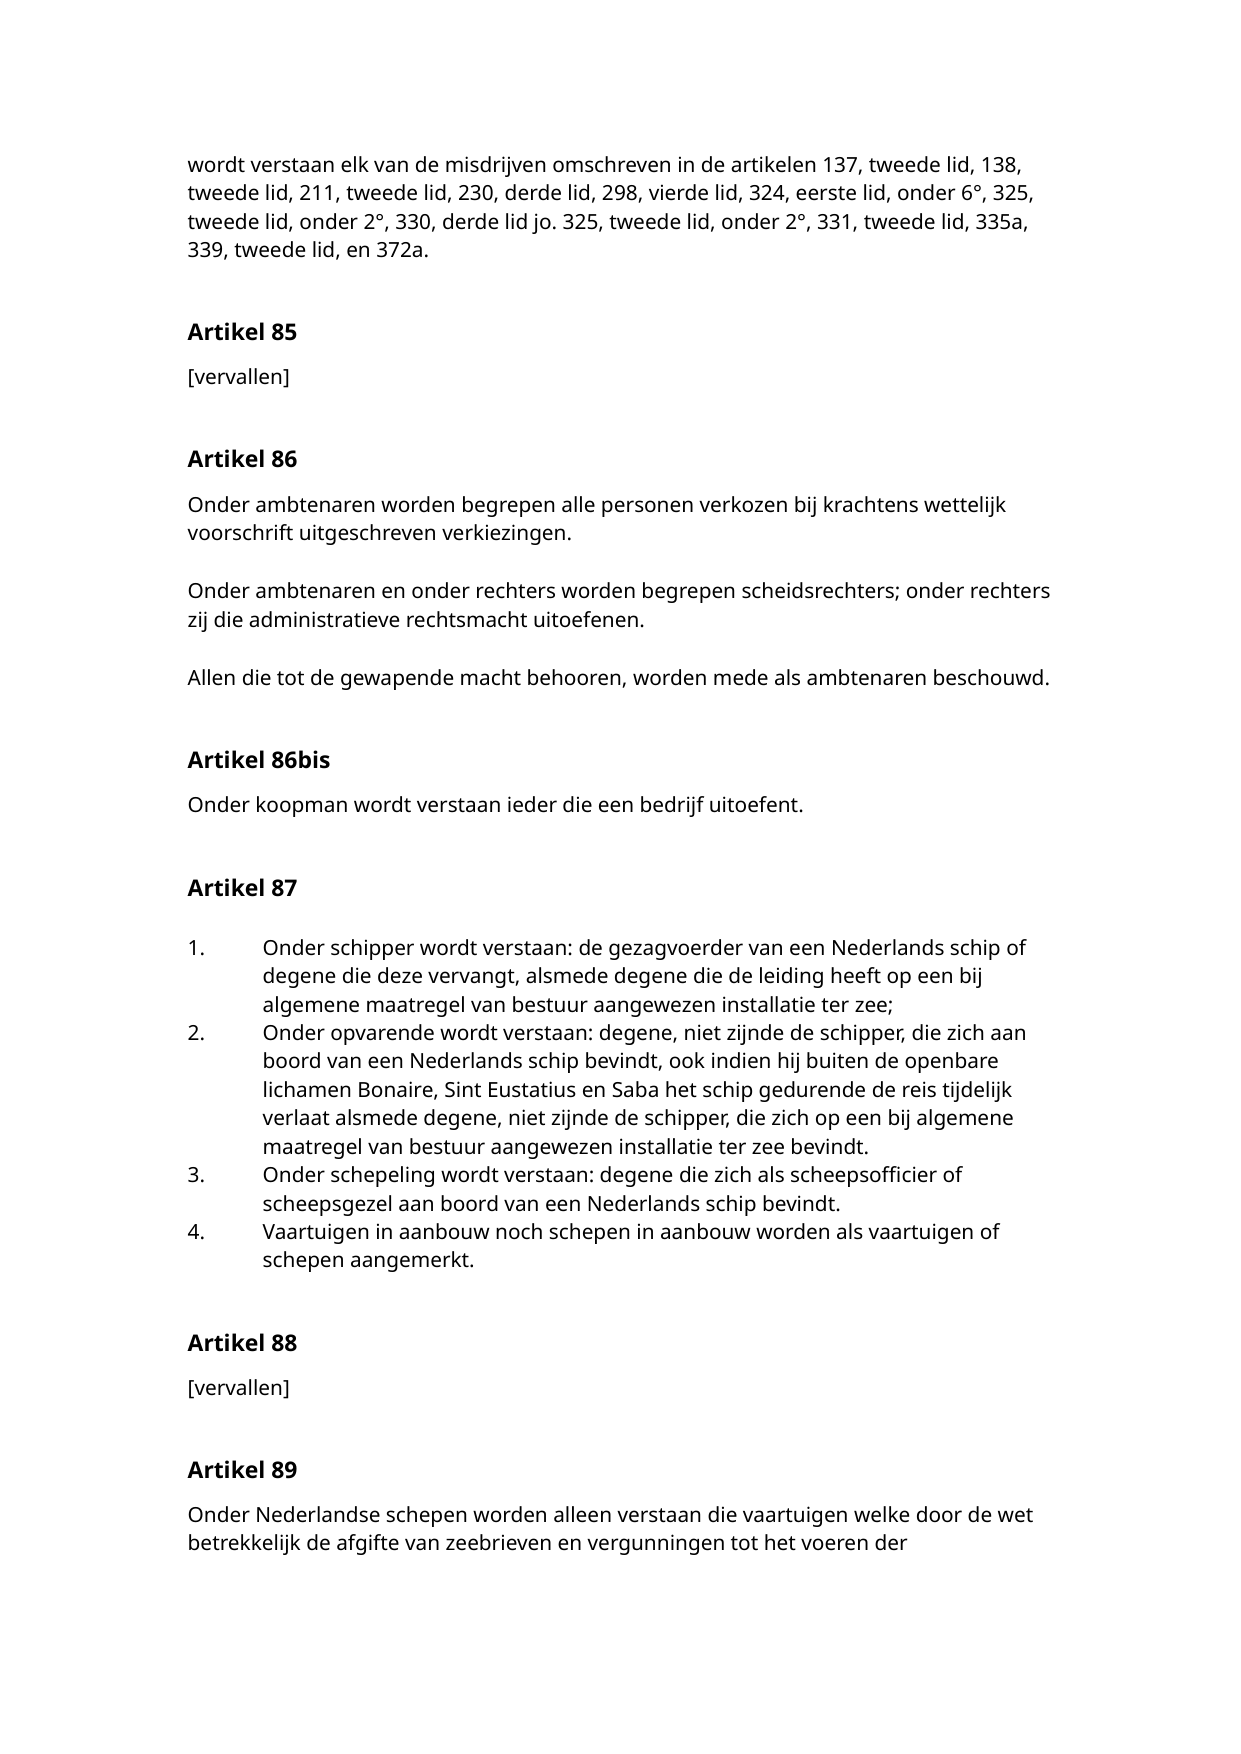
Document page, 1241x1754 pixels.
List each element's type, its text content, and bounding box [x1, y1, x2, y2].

list Onder opvarende wordt verstaan: degene, niet zijnde de schipper, die zich aan boord van een Nederlands schip bevindt, ook indien hij buiten de openbare lichamen Bonaire, Sint Eustatius en Saba het schip gedurende de reis tijdelijk verlaat alsmede degene, niet zijnde de schipper, die zich op een bij algemene maatregel van bestuur aangewezen installatie ter zee bevindt. [187, 1018, 1053, 1160]
text Onder ambtenaren en onder rechters worden begrepen scheidsrechters; onder rechters zij die administratieve rechtsmacht uitoefenen. [187, 577, 1053, 633]
list Vaartuigen in aanbouw noch schepen in aanbouw worden als vaartuigen of schepen aangemerkt. [187, 1217, 1053, 1274]
text [vervallen] [187, 362, 1053, 391]
text Onder Nederlandse schepen worden alleen verstaan die vaartuigen welke door de wet betrekkelijk de afgifte van zeebrieven en vergunningen tot het voeren der [187, 1500, 1053, 1557]
list Onder schipper wordt verstaan: de gezagvoerder van een Nederlands schip of degene die deze vervangt, alsmede degene die de leiding heeft op een bij algemene maatregel van bestuur aangewezen installatie ter zee; [187, 933, 1053, 1018]
text Onder koopman wordt verstaan ieder die een bedrijf uitoefent. [187, 791, 1053, 819]
text Allen die tot de gewapende macht behooren, worden mede als ambtenaren beschouwd. [187, 663, 1053, 692]
subtitle Artikel 87 [187, 872, 1053, 903]
text Onder ambtenaren worden begrepen alle personen verkozen bij krachtens wettelijk voorschrift uitgeschreven verkiezingen. [187, 490, 1053, 547]
subtitle Artikel 88 [187, 1327, 1053, 1358]
text wordt verstaan elk van de misdrijven omschreven in de artikelen 137, tweede lid, 138, tweede lid, 211, tweede lid, 230, derde lid, 298, vierde lid, 324, eerste lid, onder 6°, 325, tweede lid, onder 2°, 330, derde lid jo. 325, tweede lid, onder 2°, 331, tweede lid, 335a, 339, tweede lid, en 372a. [187, 150, 1053, 264]
list Onder schepeling wordt verstaan: degene die zich als scheepsofficier of scheepsgezel aan boord van een Nederlands schip bevindt. [187, 1160, 1053, 1217]
text [vervallen] [187, 1373, 1053, 1401]
subtitle Artikel 85 [187, 316, 1053, 347]
subtitle Artikel 86 [187, 443, 1053, 475]
subtitle Artikel 86bis [187, 744, 1053, 776]
subtitle Artikel 89 [187, 1454, 1053, 1485]
